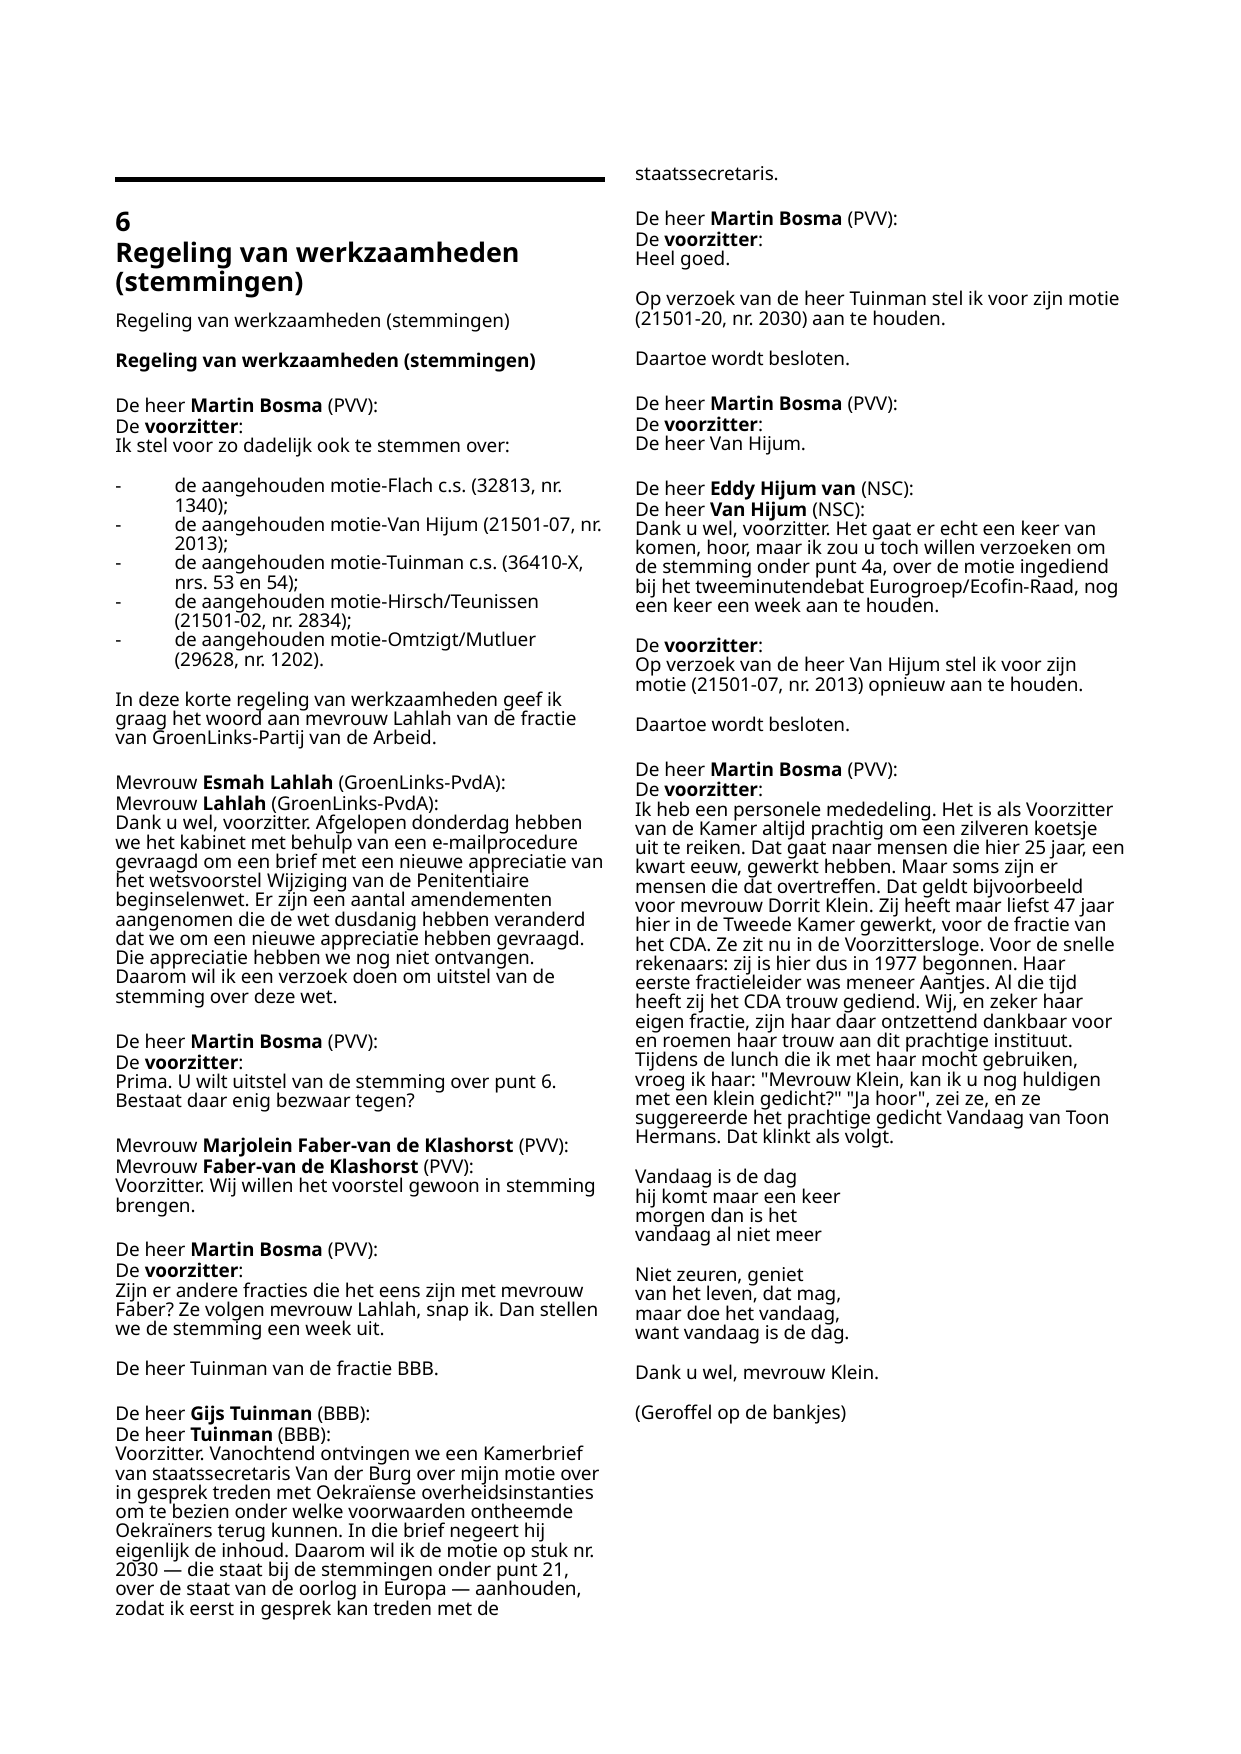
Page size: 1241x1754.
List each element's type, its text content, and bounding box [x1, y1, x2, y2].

text De heer Van Hijum. [635, 435, 1125, 454]
text De heer Martin Bosma (PVV): [635, 756, 1125, 781]
text De voorzitter: [115, 1054, 605, 1073]
text De heer Martin Bosma (PVV): [115, 1028, 605, 1054]
text In deze korte regeling van werkzaamheden geef ik graag het woord aan mevrouw Lahlah van de fractie van GroenLinks-Partij van de Arbeid. [115, 691, 605, 748]
text Op verzoek van de heer Van Hijum stel ik voor zijn motie (21501-07, nr. 2013) opnieuw aan te houden. [635, 656, 1125, 695]
text van het leven, dat mag, [635, 1285, 1125, 1305]
text Mevrouw Faber-van de Klashorst (PVV): [115, 1158, 605, 1177]
text De voorzitter: [635, 231, 1125, 250]
text Mevrouw Lahlah (GroenLinks-PvdA): [115, 795, 605, 814]
text De heer Martin Bosma (PVV): [635, 390, 1125, 416]
text Regeling van werkzaamheden (stemmingen) [115, 312, 605, 332]
text De heer Eddy Hijum van (NSC): [635, 475, 1125, 501]
text De heer Gijs Tuinman (BBB): [115, 1400, 605, 1426]
text morgen dan is het [635, 1207, 1125, 1226]
text De heer Martin Bosma (PVV): [115, 1237, 605, 1262]
text Regeling van werkzaamheden (stemmingen) [115, 352, 605, 372]
text De voorzitter: [115, 418, 605, 437]
text want vandaag is de dag. [635, 1324, 1125, 1343]
text De voorzitter: [635, 416, 1125, 435]
text Voorzitter. Wij willen het voorstel gewoon in stemming brengen. [115, 1177, 605, 1216]
text Heel goed. [635, 250, 1125, 270]
text De heer Tuinman (BBB): [115, 1426, 605, 1445]
list de aangehouden motie-Van Hijum (21501-07, nr. 2013); [115, 516, 605, 554]
text Daartoe wordt besloten. [635, 716, 1125, 735]
text vandaag al niet meer [635, 1226, 1125, 1245]
text Ik stel voor zo dadelijk ook te stemmen over: [115, 437, 605, 457]
text Op verzoek van de heer Tuinman stel ik voor zijn motie (21501-20, nr. 2030) aan te houden. [635, 290, 1125, 329]
text Daartoe wordt besloten. [635, 350, 1125, 369]
text Mevrouw Marjolein Faber-van de Klashorst (PVV): [115, 1132, 605, 1158]
text (Geroffel op de bankjes) [635, 1404, 1125, 1423]
text De heer Van Hijum (NSC): [635, 501, 1125, 520]
text De heer Martin Bosma (PVV): [635, 205, 1125, 231]
text De heer Martin Bosma (PVV): [115, 392, 605, 418]
text Prima. U wilt uitstel van de stemming over punt 6. Bestaat daar enig bezwaar tegen? [115, 1073, 605, 1111]
text Vandaag is de dag [635, 1168, 1125, 1188]
text hij komt maar een keer [635, 1188, 1125, 1207]
list de aangehouden motie-Omtzigt/Mutluer (29628, nr. 1202). [115, 631, 605, 670]
list de aangehouden motie-Tuinman c.s. (36410-X, nrs. 53 en 54); [115, 554, 605, 593]
list de aangehouden motie-Hirsch/Teunissen (21501-02, nr. 2834); [115, 593, 605, 631]
text De voorzitter: [115, 1262, 605, 1282]
list de aangehouden motie-Flach c.s. (32813, nr. 1340); [115, 477, 605, 516]
text 6 [115, 203, 605, 239]
text Zijn er andere fracties die het eens zijn met mevrouw Faber? Ze volgen mevrouw Lahlah, snap ik. Dan stellen we de stemming een week uit. [115, 1282, 605, 1339]
text staatssecretaris. [635, 165, 1125, 184]
text De voorzitter: [635, 781, 1125, 801]
text Dank u wel, mevrouw Klein. [635, 1364, 1125, 1383]
text Mevrouw Esmah Lahlah (GroenLinks-PvdA): [115, 769, 605, 795]
text Voorzitter. Vanochtend ontvingen we een Kamerbrief van staatssecretaris Van der Burg over mijn motie over in gesprek treden met Oekraïense overheidsinstanties om te bezien onder welke voorwaarden ontheemde Oekraïners terug kunnen. In die brief negeert hij eigenlijk de inhoud. Daarom wil ik de motie op stuk nr. 2030 — die staat bij de stemmingen onder punt 21, over de staat van de oorlog in Europa — aanhouden, zodat ik eerst in gesprek kan treden met de [115, 1445, 605, 1619]
text Ik heb een personele mededeling. Het is als Voorzitter van de Kamer altijd prachtig om een zilveren koetsje uit te reiken. Dat gaat naar mensen die hier 25 jaar, een kwart eeuw, gewerkt hebben. Maar soms zijn er mensen die dat overtreffen. Dat geldt bijvoorbeeld voor mevrouw Dorrit Klein. Zij heeft maar liefst 47 jaar hier in de Tweede Kamer gewerkt, voor de fractie van het CDA. Ze zit nu in de Voorzittersloge. Voor de snelle rekenaars: zij is hier dus in 1977 begonnen. Haar eerste fractieleider was meneer Aantjes. Al die tijd heeft zij het CDA trouw gediend. Wij, en zeker haar eigen fractie, zijn haar daar ontzettend dankbaar voor en roemen haar trouw aan dit prachtige instituut. Tijdens de lunch die ik met haar mocht gebruiken, vroeg ik haar: "Mevrouw Klein, kan ik u nog huldigen met een klein gedicht?" "Ja hoor", zei ze, en ze suggereerde het prachtige gedicht Vandaag van Toon Hermans. Dat klinkt als volgt. [635, 801, 1125, 1148]
text De heer Tuinman van de fractie BBB. [115, 1360, 605, 1379]
text De voorzitter: [635, 637, 1125, 656]
text Niet zeuren, geniet [635, 1266, 1125, 1285]
text Dank u wel, voorzitter. Het gaat er echt een keer van komen, hoor, maar ik zou u toch willen verzoeken om de stemming onder punt 4a, over de motie ingediend bij het tweeminutendebat Eurogroep/Ecofin-Raad, nog een keer een week aan te houden. [635, 520, 1125, 616]
text Regeling van werkzaamheden (stemmingen) [115, 239, 605, 312]
text maar doe het vandaag, [635, 1305, 1125, 1324]
text Dank u wel, voorzitter. Afgelopen donderdag hebben we het kabinet met behulp van een e-mailprocedure gevraagd om een brief met een nieuwe appreciatie van het wetsvoorstel Wijziging van de Penitentiaire beginselenwet. Er zijn een aantal amendementen aangenomen die de wet dusdanig hebben veranderd dat we om een nieuwe appreciatie hebben gevraagd. Die appreciatie hebben we nog niet ontvangen. Daarom wil ik een verzoek doen om uitstel van de stemming over deze wet. [115, 814, 605, 1007]
